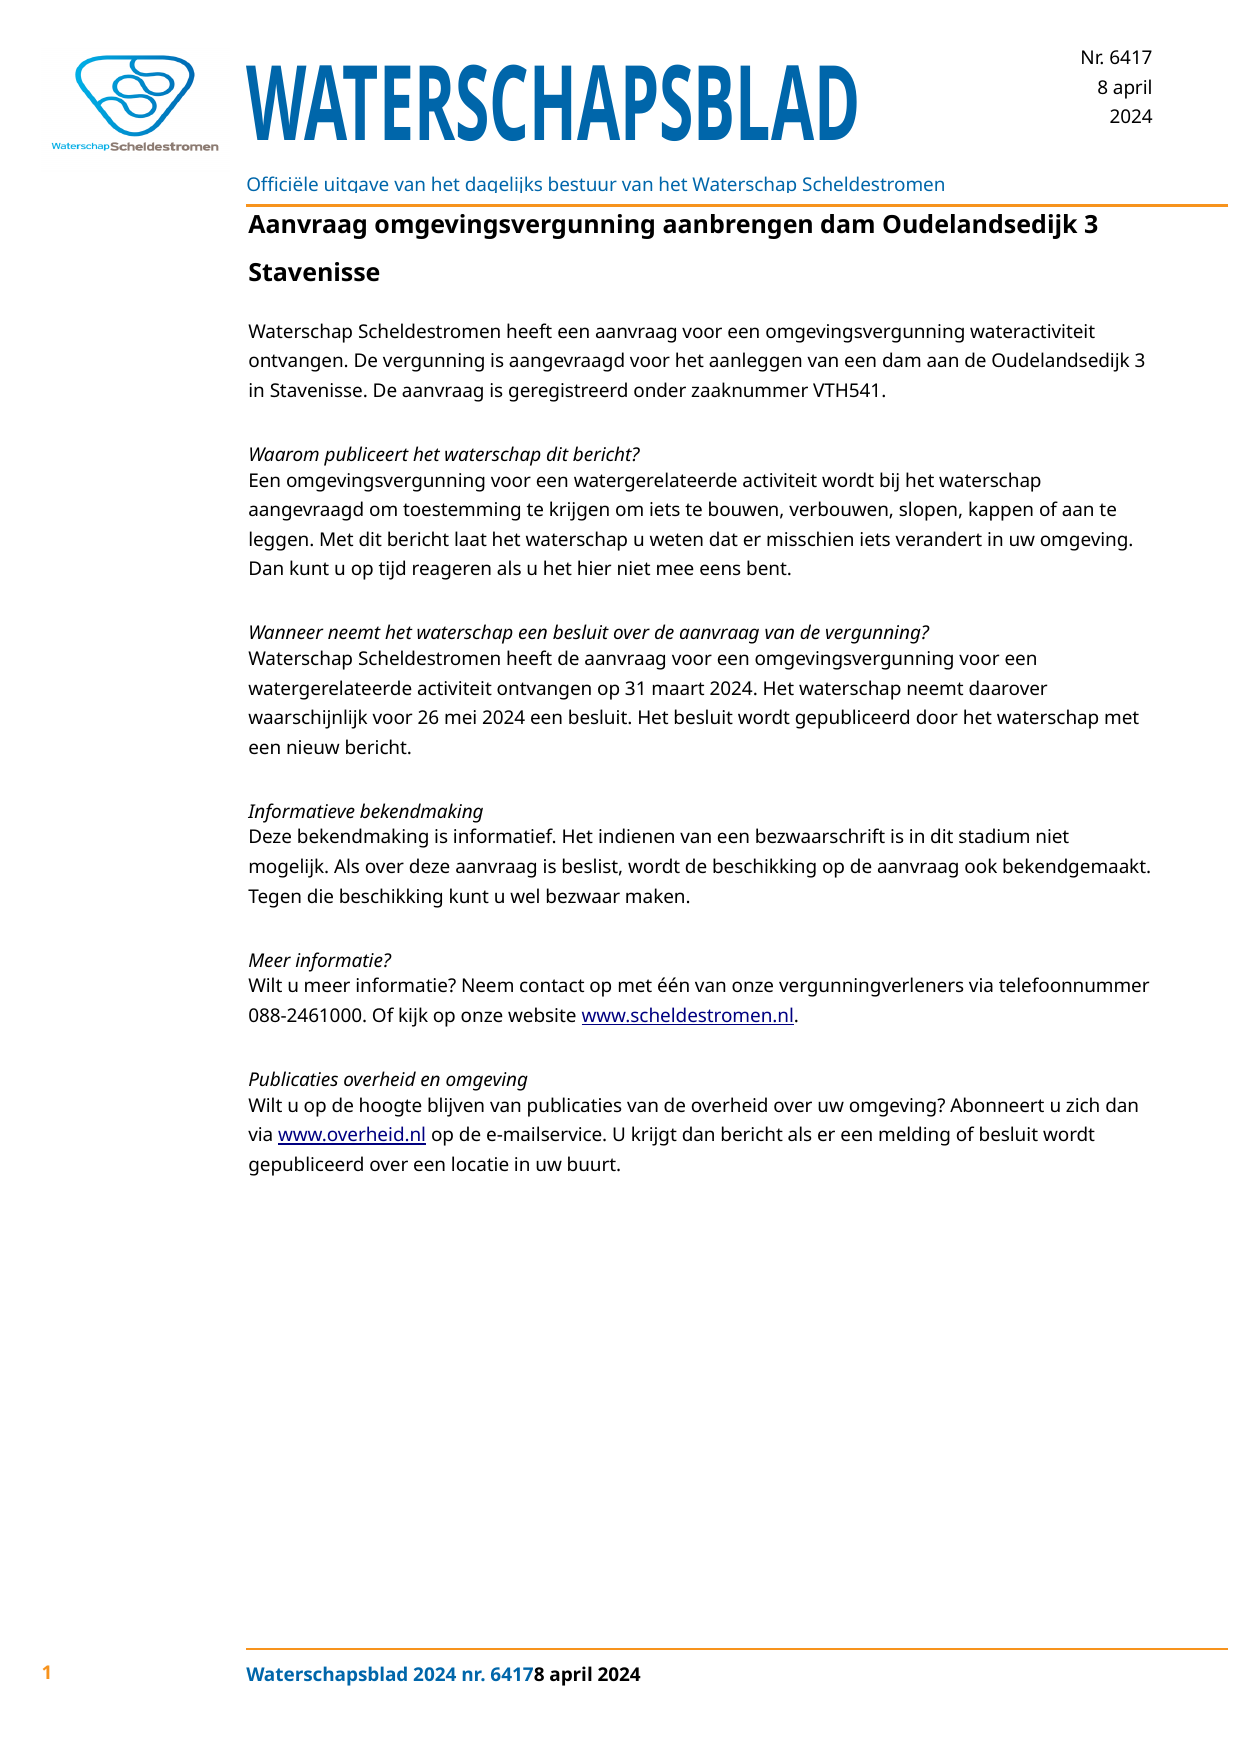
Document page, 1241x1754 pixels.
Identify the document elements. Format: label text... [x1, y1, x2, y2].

text Publicaties overheid en omgeving [248, 1066, 1152, 1092]
picture [41, 47, 231, 172]
text Deze bekendmaking is informatief. Het indienen van een bezwaarschrift is in dit stadium niet mogelijk. Als over deze aanvraag is beslist, wordt de beschikking op de aanvraag ook bekendgemaakt. Tegen die beschikking kunt u wel bezwaar maken. [248, 824, 1152, 908]
text Waarom publiceert het waterschap dit bericht? [248, 441, 1152, 467]
text Wilt u meer informatie? Neem contact op met één van onze vergunningverleners via telefoonnummer 088-2461000. Of kijk op onze website www.scheldestromen.nl. [248, 972, 1152, 1028]
text Aanvraag omgevingsvergunning aanbrengen dam Oudelandsedijk 3 Stavenisse [248, 207, 1152, 288]
text Informatieve bekendmaking [248, 798, 1152, 824]
text Waterschap Scheldestromen heeft een aanvraag voor een omgevingsvergunning wateractiviteit ontvangen. De vergunning is aangevraagd voor het aanleggen van een dam aan de Oudelandsedijk 3 in Stavenisse. De aanvraag is geregistreerd onder zaaknummer VTH541. [248, 318, 1152, 403]
text Meer informatie? [248, 947, 1152, 972]
text Wanneer neemt het waterschap een besluit over de aanvraag van de vergunning? [248, 619, 1152, 645]
text Wilt u op de hoogte blijven van publicaties van de overheid over uw omgeving? Abonneert u zich dan via www.overheid.nl op de e-mailservice. U krijgt dan bericht als er een melding of besluit wordt gepubliceerd over een locatie in uw buurt. [248, 1092, 1152, 1177]
text Een omgevingsvergunning voor een watergerelateerde activiteit wordt bij het waterschap aangevraagd om toestemming te krijgen om iets te bouwen, verbouwen, slopen, kappen of aan te leggen. Met dit bericht laat het waterschap u weten dat er misschien iets verandert in uw omgeving. Dan kunt u op tijd reageren als u het hier niet mee eens bent. [248, 467, 1152, 581]
text Waterschap Scheldestromen heeft de aanvraag voor een omgevingsvergunning voor een watergerelateerde activiteit ontvangen op 31 maart 2024. Het waterschap neemt daarover waarschijnlijk voor 26 mei 2024 een besluit. Het besluit wordt gepubliceerd door het waterschap met een nieuw bericht. [248, 645, 1152, 760]
